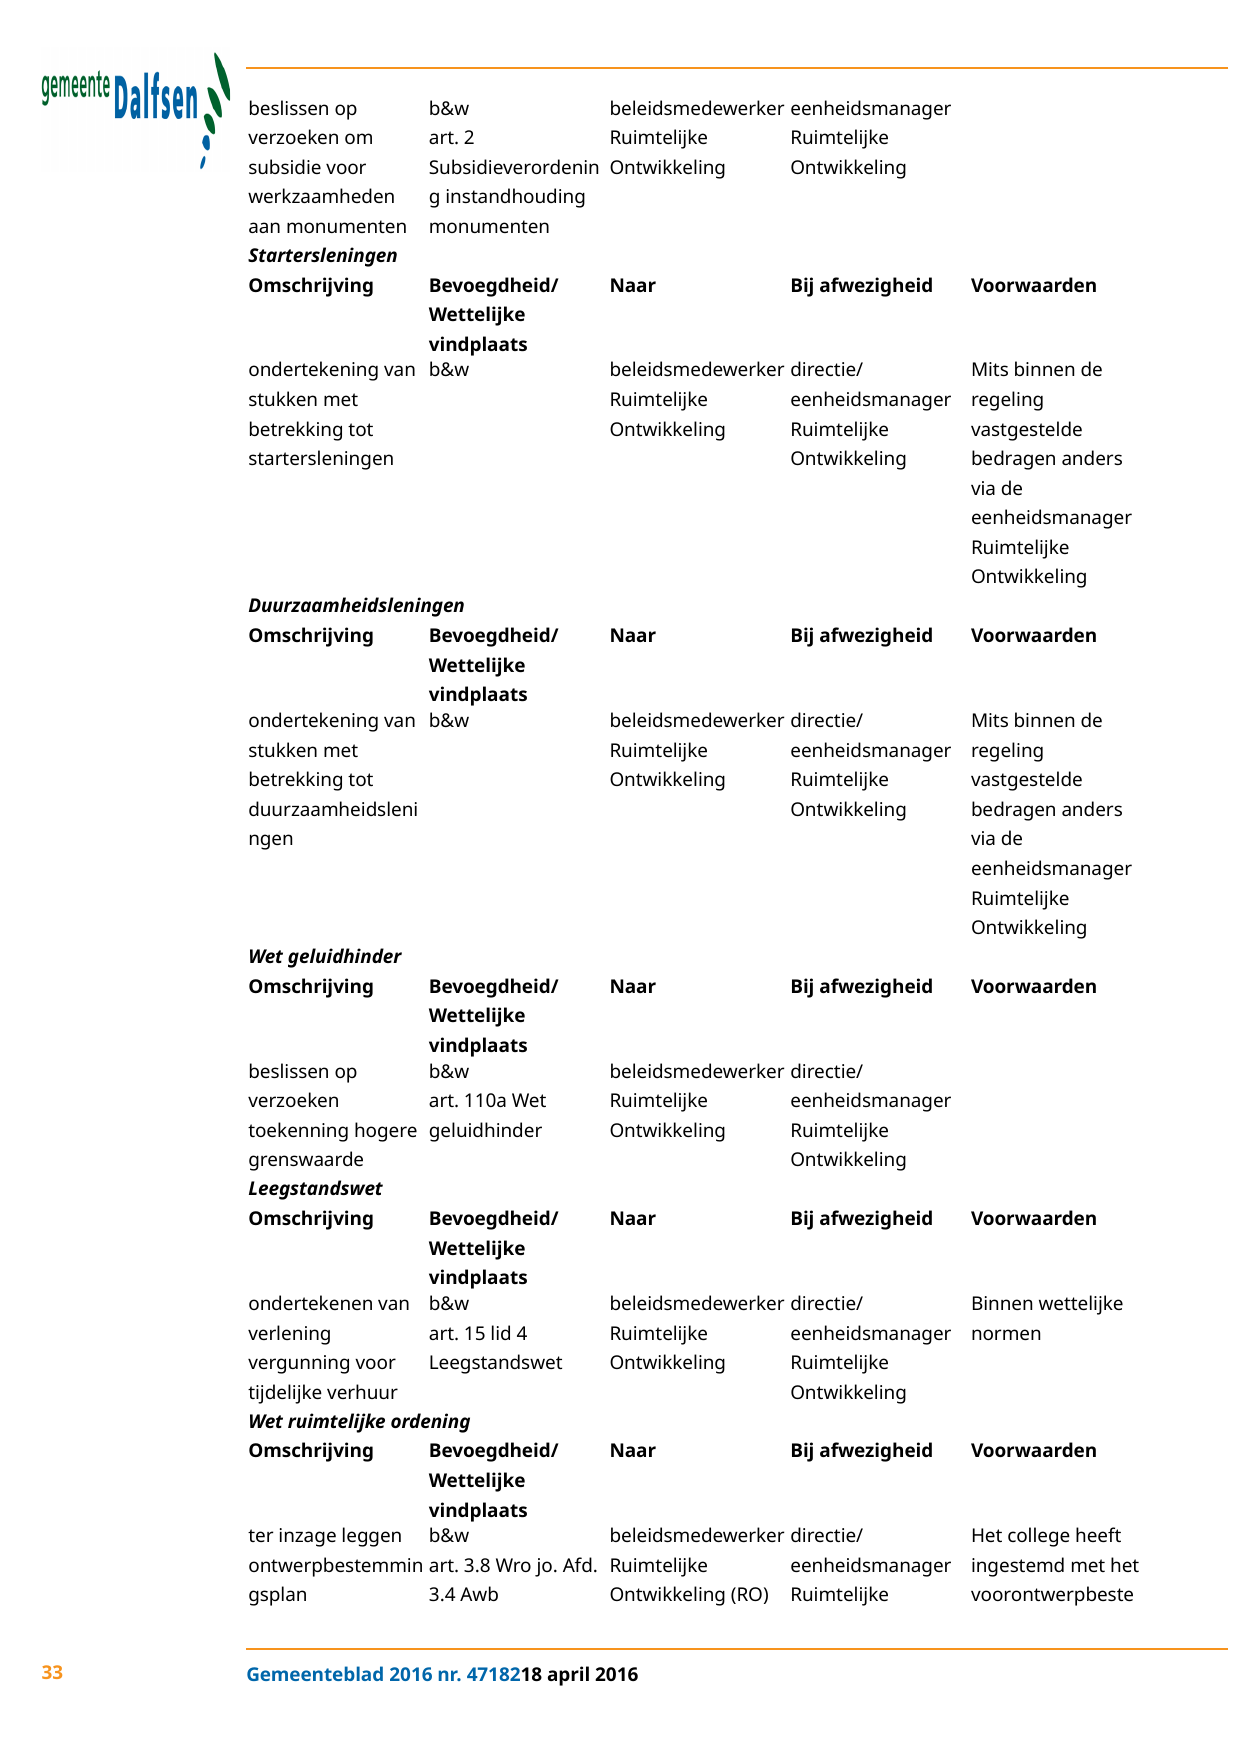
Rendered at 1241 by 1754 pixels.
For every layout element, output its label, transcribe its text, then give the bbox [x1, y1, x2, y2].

table_cell ondertekenen van verlening vergunning voor tijdelijke verhuur [248, 1290, 429, 1405]
table_cell b&w [429, 357, 609, 589]
table_header Voorwaarden [971, 272, 1152, 357]
text Wet geluidhinder [248, 943, 1152, 969]
table_cell beleidsmedewerker Ruimtelijke Ontwikkeling [609, 357, 790, 589]
table_header Bij afwezigheid [790, 1438, 971, 1522]
table_cell beleidsmedewerker Ruimtelijke Ontwikkeling [609, 1290, 790, 1405]
table_cell eenheidsmanager Ruimtelijke Ontwikkeling [790, 95, 971, 239]
table_cell ter inzage leggen ontwerpbestemmingsplan [248, 1523, 429, 1607]
table_cell ondertekening van stukken met betrekking tot startersleningen [248, 357, 429, 589]
table_header Bevoegdheid/Wettelijke vindplaats [429, 973, 609, 1058]
table_header Omschrijving [248, 623, 429, 707]
table_cell directie/eenheidsmanager Ruimtelijke Ontwikkeling [790, 1290, 971, 1405]
table_header Bij afwezigheid [790, 1205, 971, 1290]
table_header Bij afwezigheid [790, 623, 971, 707]
table_cell directie/eenheidsmanager Ruimtelijke Ontwikkeling [790, 357, 971, 589]
table_header Voorwaarden [971, 973, 1152, 1058]
table_header Naar [609, 973, 790, 1058]
table_cell b&w art. 110a Wet geluidhinder [429, 1058, 609, 1172]
table_header Omschrijving [248, 1438, 429, 1522]
table_header Voorwaarden [971, 1205, 1152, 1290]
table_header Omschrijving [248, 973, 429, 1058]
table_header Naar [609, 1438, 790, 1522]
table_cell Mits binnen de regeling vastgestelde bedragen anders via de eenheidsmanager Ruimtelijke Ontwikkeling [971, 357, 1152, 589]
table_header Bij afwezigheid [790, 272, 971, 357]
text Startersleningen [248, 242, 1152, 268]
table_cell beleidsmedewerker Ruimtelijke Ontwikkeling (RO) [609, 1523, 790, 1607]
text Wet ruimtelijke ordening [248, 1408, 1152, 1434]
table_cell [971, 95, 1152, 239]
table_cell b&w art. 2 Subsidieverordening instandhouding monumenten [429, 95, 609, 239]
table_cell b&w art. 3.8 Wro jo. Afd. 3.4 Awb [429, 1523, 609, 1607]
picture [41, 47, 231, 172]
table_cell [971, 1058, 1152, 1172]
table_header Bevoegdheid/Wettelijke vindplaats [429, 623, 609, 707]
table_cell b&w [429, 707, 609, 940]
table_header Omschrijving [248, 1205, 429, 1290]
table_cell beleidsmedewerker Ruimtelijke Ontwikkeling [609, 1058, 790, 1172]
table_header Omschrijving [248, 272, 429, 357]
text Leegstandswet [248, 1176, 1152, 1201]
table_cell b&w art. 15 lid 4 Leegstandswet [429, 1290, 609, 1405]
table_cell Binnen wettelijke normen [971, 1290, 1152, 1405]
text Duurzaamheidsleningen [248, 593, 1152, 618]
table_cell beslissen op verzoeken toekenning hogere grenswaarde [248, 1058, 429, 1172]
table_cell beleidsmedewerker Ruimtelijke Ontwikkeling [609, 95, 790, 239]
table_cell beslissen op verzoeken om subsidie voor werkzaamheden aan monumenten [248, 95, 429, 239]
table_header Voorwaarden [971, 623, 1152, 707]
table_header Naar [609, 272, 790, 357]
table_cell ondertekening van stukken met betrekking tot duurzaamheidsleningen [248, 707, 429, 940]
table_header Bevoegdheid/Wettelijke vindplaats [429, 1205, 609, 1290]
table_header Naar [609, 623, 790, 707]
table_cell directie/eenheidsmanager Ruimtelijke Ontwikkeling [790, 707, 971, 940]
table_header Naar [609, 1205, 790, 1290]
table_cell beleidsmedewerker Ruimtelijke Ontwikkeling [609, 707, 790, 940]
table_cell Mits binnen de regeling vastgestelde bedragen anders via de eenheidsmanager Ruimtelijke Ontwikkeling [971, 707, 1152, 940]
table_cell directie/eenheidsmanager Ruimtelijke [790, 1523, 971, 1607]
table_header Bevoegdheid/Wettelijke vindplaats [429, 272, 609, 357]
table_header Bevoegdheid/Wettelijke vindplaats [429, 1438, 609, 1522]
table_cell directie/eenheidsmanager Ruimtelijke Ontwikkeling [790, 1058, 971, 1172]
table_header Bij afwezigheid [790, 973, 971, 1058]
table_cell Het college heeft ingestemd met het voorontwerpbeste [971, 1523, 1152, 1607]
table_header Voorwaarden [971, 1438, 1152, 1522]
